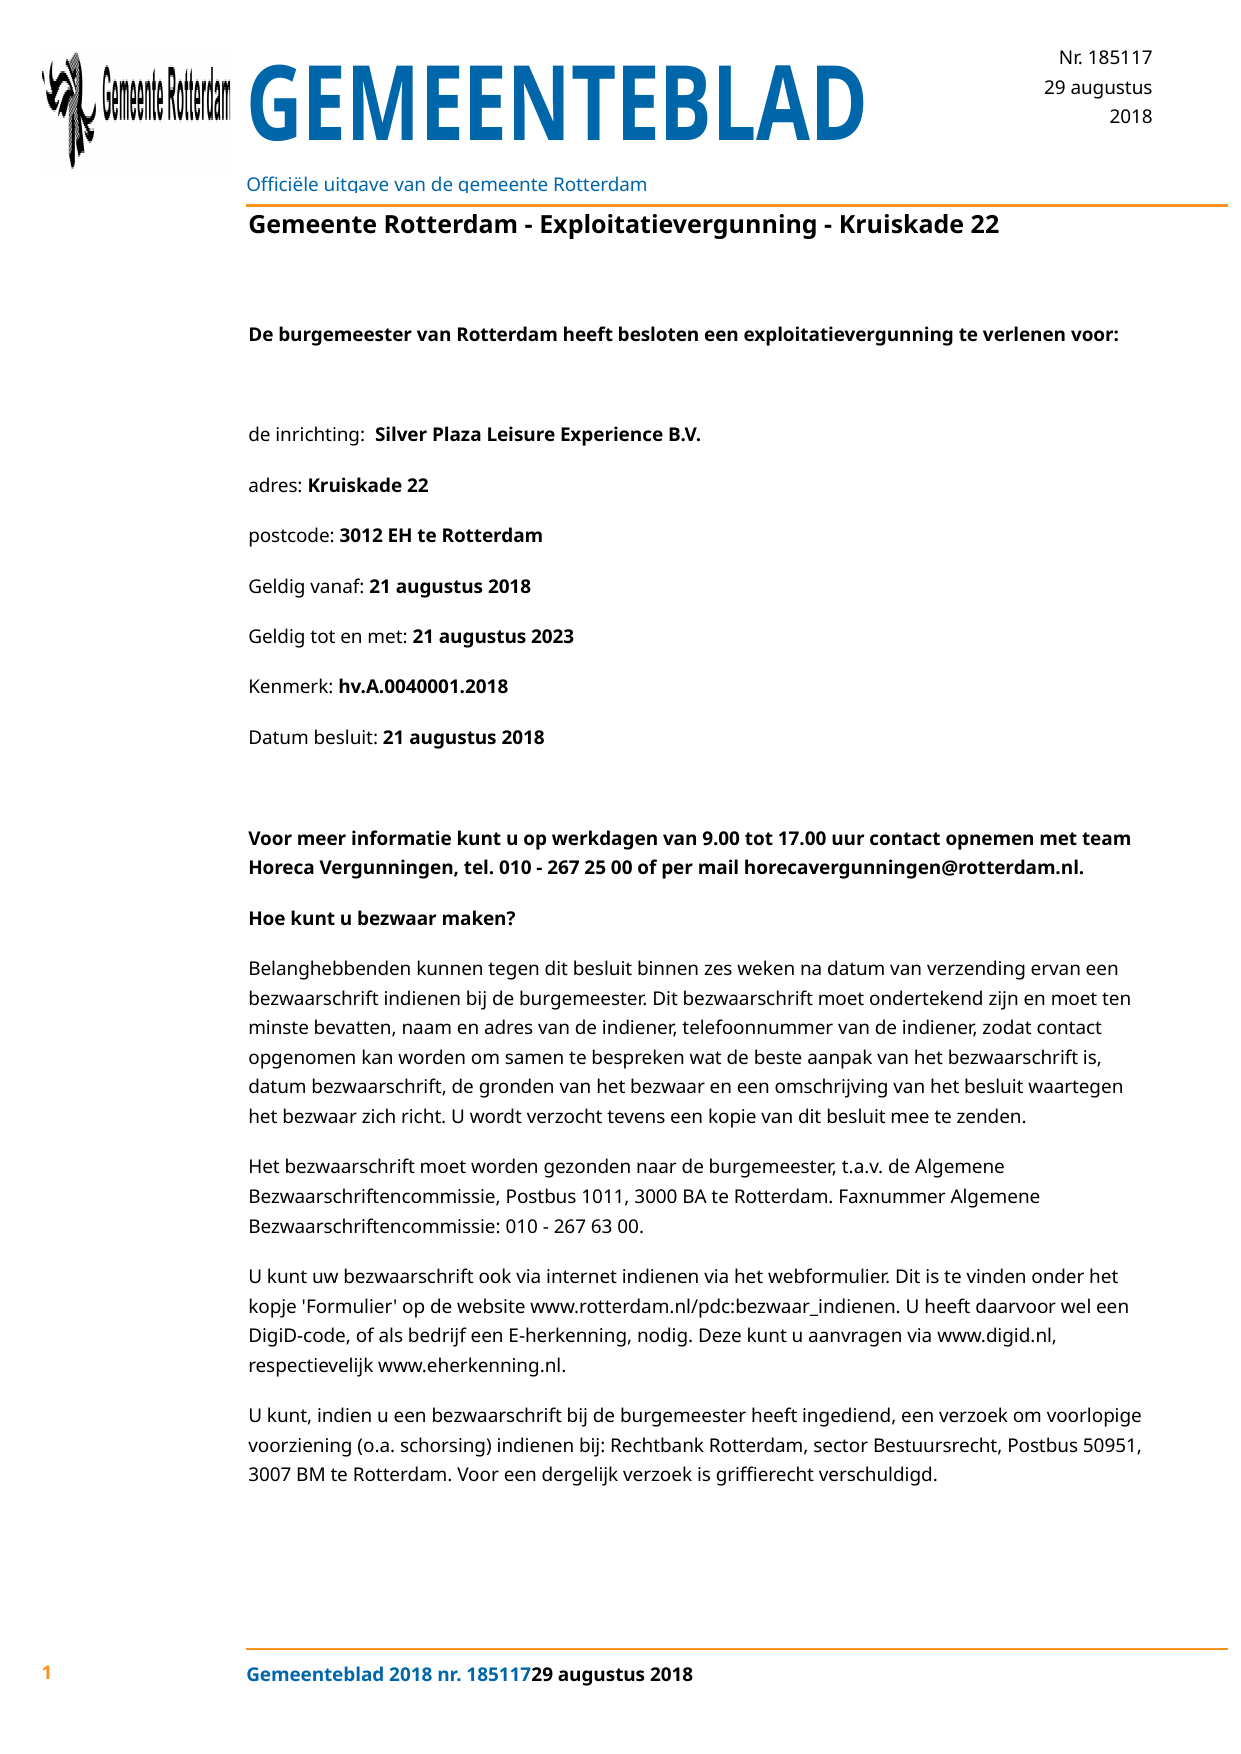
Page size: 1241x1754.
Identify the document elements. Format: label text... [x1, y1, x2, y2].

text De burgemeester van Rotterdam heeft besloten een exploitatievergunning te verlenen voor: [248, 321, 1152, 346]
text U kunt uw bezwaarschrift ook via internet indienen via het webformulier. Dit is te vinden onder het kopje 'Formulier' op de website www.rotterdam.nl/pdc:bezwaar_indienen. U heeft daarvoor wel een DigiD-code, of als bedrijf een E-herkenning, nodig. Deze kunt u aanvragen via www.digid.nl, respectievelijk www.eherkenning.nl. [248, 1263, 1152, 1378]
text Geldig vanaf: 21 augustus 2018 [248, 573, 1152, 598]
text Gemeente Rotterdam - Exploitatievergunning - Kruiskade 22 [248, 207, 1152, 241]
text Voor meer informatie kunt u op werkdagen van 9.00 tot 17.00 uur contact opnemen met team Horeca Vergunningen, tel. 010 - 267 25 00 of per mail horecavergunningen@rotterdam.nl. [248, 825, 1152, 880]
text de inrichting: Silver Plaza Leisure Experience B.V. [248, 422, 1152, 447]
picture [41, 47, 231, 172]
text Datum besluit: 21 augustus 2018 [248, 724, 1152, 750]
text postcode: 3012 EH te Rotterdam [248, 522, 1152, 548]
text Het bezwaarschrift moet worden gezonden naar de burgemeester, t.a.v. de Algemene Bezwaarschriftencommissie, Postbus 1011, 3000 BA te Rotterdam. Faxnummer Algemene Bezwaarschriftencommissie: 010 - 267 63 00. [248, 1154, 1152, 1238]
text Belanghebbenden kunnen tegen dit besluit binnen zes weken na datum van verzending ervan een bezwaarschrift indienen bij de burgemeester. Dit bezwaarschrift moet ondertekend zijn en moet ten minste bevatten, naam en adres van de indiener, telefoonnummer van de indiener, zodat contact opgenomen kan worden om samen te bespreken wat de beste aanpak van het bezwaarschrift is, datum bezwaarschrift, de gronden van het bezwaar en een omschrijving van het besluit waartegen het bezwaar zich richt. U wordt verzocht tevens een kopie van dit besluit mee te zenden. [248, 955, 1152, 1129]
text Geldig tot en met: 21 augustus 2023 [248, 623, 1152, 649]
text U kunt, indien u een bezwaarschrift bij de burgemeester heeft ingediend, een verzoek om voorlopige voorziening (o.a. schorsing) indienen bij: Rechtbank Rotterdam, sector Bestuursrecht, Postbus 50951, 3007 BM te Rotterdam. Voor een dergelijk verzoek is griffierecht verschuldigd. [248, 1402, 1152, 1487]
text Kenmerk: hv.A.0040001.2018 [248, 674, 1152, 699]
text Hoe kunt u bezwaar maken? [248, 905, 1152, 931]
text adres: Kruiskade 22 [248, 472, 1152, 498]
